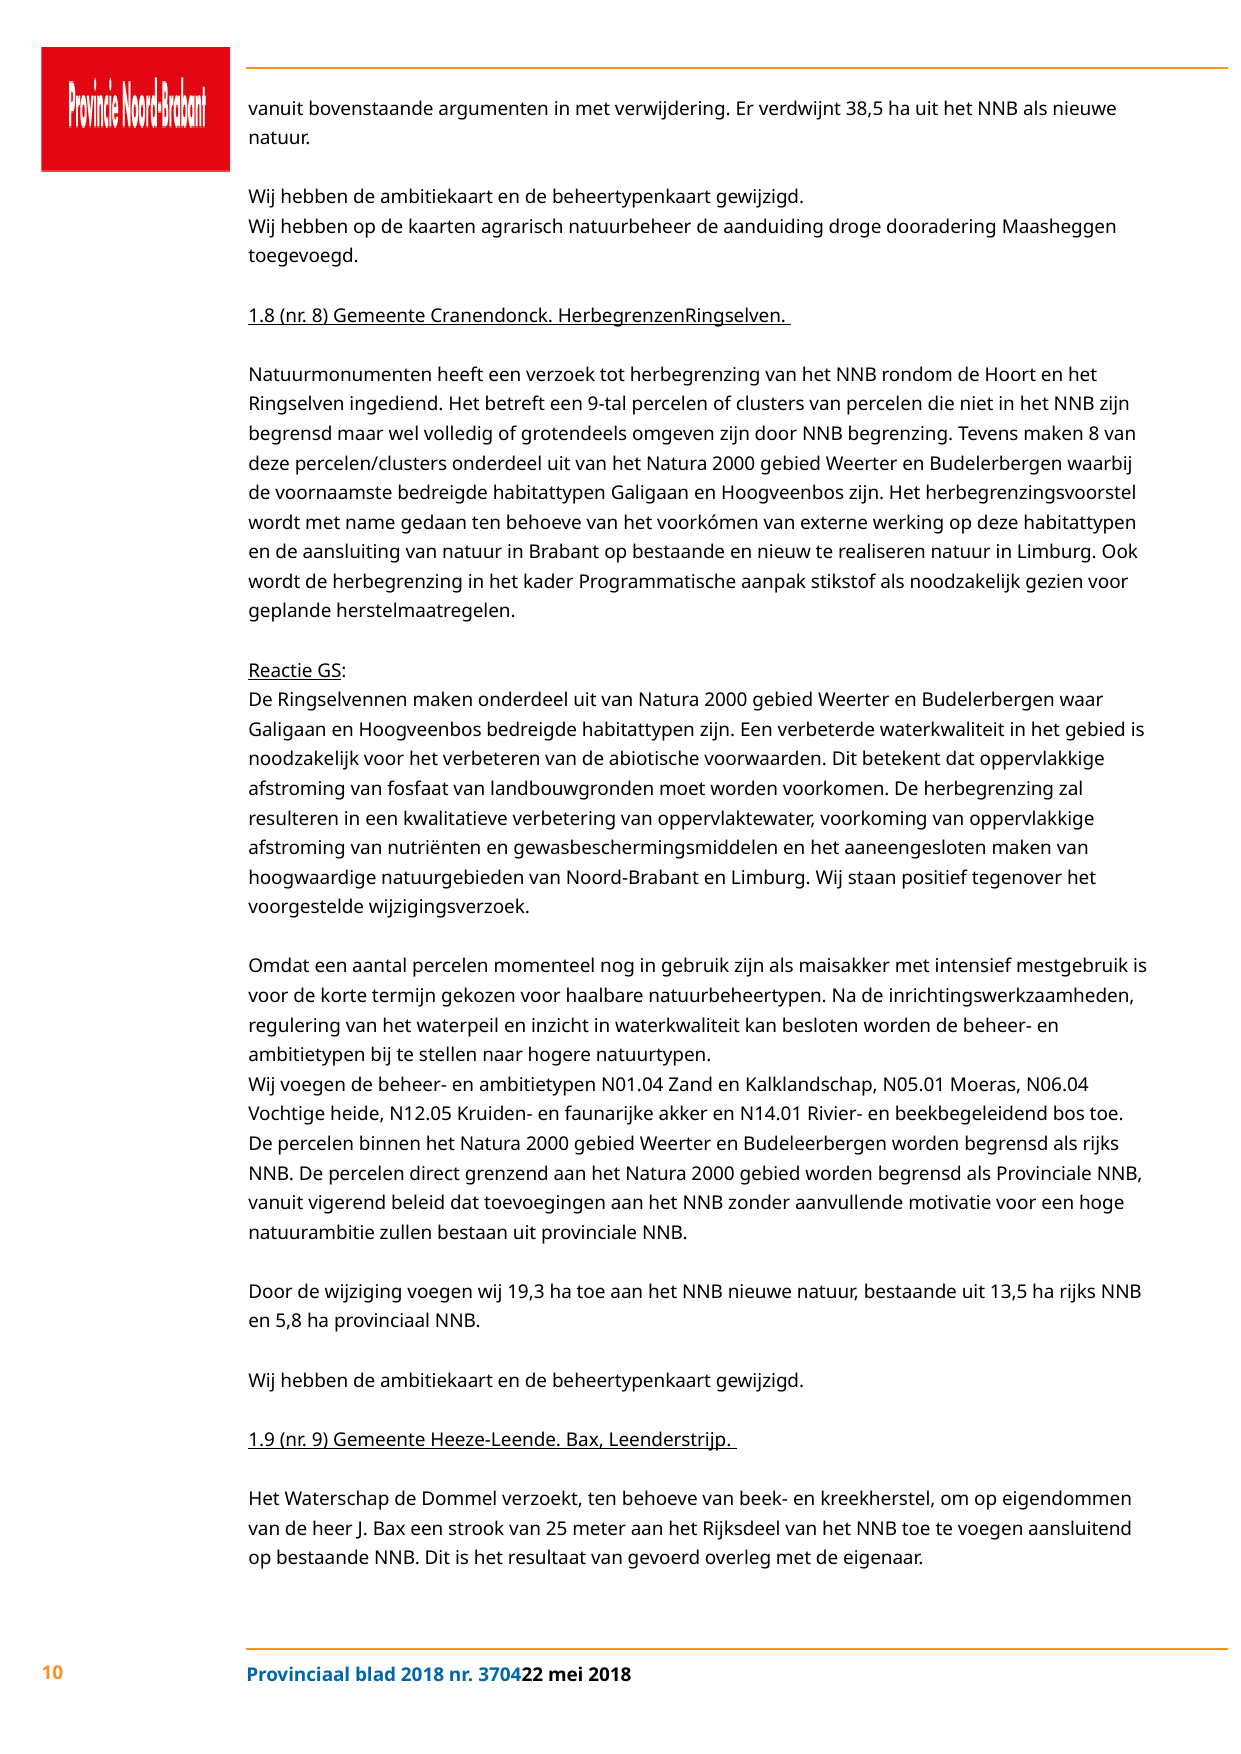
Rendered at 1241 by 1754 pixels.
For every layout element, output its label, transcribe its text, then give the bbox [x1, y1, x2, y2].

text vanuit bovenstaande argumenten in met verwijdering. Er verdwijnt 38,5 ha uit het NNB als nieuwe natuur. [248, 95, 1152, 150]
text Wij hebben op de kaarten agrarisch natuurbeheer de aanduiding droge dooradering Maasheggen toegevoegd. [248, 213, 1152, 268]
text Omdat een aantal percelen momenteel nog in gebruik zijn als maisakker met intensief mestgebruik is voor de korte termijn gekozen voor haalbare natuurbeheertypen. Na de inrichtingswerkzaamheden, regulering van het waterpeil en inzicht in waterkwaliteit kan besloten worden de beheer- en ambitietypen bij te stellen naar hogere natuurtypen. [248, 953, 1152, 1067]
text Wij hebben de ambitiekaart en de beheertypenkaart gewijzigd. [248, 183, 1152, 209]
text 1.8 (nr. 8) Gemeente Cranendonck. HerbegrenzenRingselven. [248, 302, 1152, 328]
picture [41, 47, 231, 172]
text De Ringselvennen maken onderdeel uit van Natura 2000 gebied Weerter en Budelerbergen waar Galigaan en Hoogveenbos bedreigde habitattypen zijn. Een verbeterde waterkwaliteit in het gebied is noodzakelijk voor het verbeteren van de abiotische voorwaarden. Dit betekent dat oppervlakkige afstroming van fosfaat van landbouwgronden moet worden voorkomen. De herbegrenzing zal resulteren in een kwalitatieve verbetering van oppervlaktewater, voorkoming van oppervlakkige afstroming van nutriënten en gewasbeschermingsmiddelen en het aaneengesloten maken van hoogwaardige natuurgebieden van Noord-Brabant en Limburg. Wij staan positief tegenover het voorgestelde wijzigingsverzoek. [248, 686, 1152, 919]
text Wij hebben de ambitiekaart en de beheertypenkaart gewijzigd. [248, 1367, 1152, 1393]
text Het Waterschap de Dommel verzoekt, ten behoeve van beek- en kreekherstel, om op eigendommen van de heer J. Bax een strook van 25 meter aan het Rijksdeel van het NNB toe te voegen aansluitend op bestaande NNB. Dit is het resultaat van gevoerd overleg met de eigenaar. [248, 1485, 1152, 1570]
text 1.9 (nr. 9) Gemeente Heeze-Leende. Bax, Leenderstrijp. [248, 1426, 1152, 1452]
text Door de wijziging voegen wij 19,3 ha toe aan het NNB nieuwe natuur, bestaande uit 13,5 ha rijks NNB en 5,8 ha provinciaal NNB. [248, 1278, 1152, 1333]
text De percelen binnen het Natura 2000 gebied Weerter en Budeleerbergen worden begrensd als rijks NNB. De percelen direct grenzend aan het Natura 2000 gebied worden begrensd als Provinciale NNB, vanuit vigerend beleid dat toevoegingen aan het NNB zonder aanvullende motivatie voor een hoge natuurambitie zullen bestaan uit provinciale NNB. [248, 1130, 1152, 1245]
text Wij voegen de beheer- en ambitietypen N01.04 Zand en Kalklandschap, N05.01 Moeras, N06.04 Vochtige heide, N12.05 Kruiden- en faunarijke akker en N14.01 Rivier- en beekbegeleidend bos toe. [248, 1071, 1152, 1126]
text Natuurmonumenten heeft een verzoek tot herbegrenzing van het NNB rondom de Hoort en het Ringselven ingediend. Het betreft een 9-tal percelen of clusters van percelen die niet in het NNB zijn begrensd maar wel volledig of grotendeels omgeven zijn door NNB begrenzing. Tevens maken 8 van deze percelen/clusters onderdeel uit van het Natura 2000 gebied Weerter en Budelerbergen waarbij de voornaamste bedreigde habitattypen Galigaan en Hoogveenbos zijn. Het herbegrenzingsvoorstel wordt met name gedaan ten behoeve van het voorkómen van externe werking op deze habitattypen en de aansluiting van natuur in Brabant op bestaande en nieuw te realiseren natuur in Limburg. Ook wordt de herbegrenzing in het kader Programmatische aanpak stikstof als noodzakelijk gezien voor geplande herstelmaatregelen. [248, 361, 1152, 623]
text Reactie GS: [248, 657, 1152, 683]
